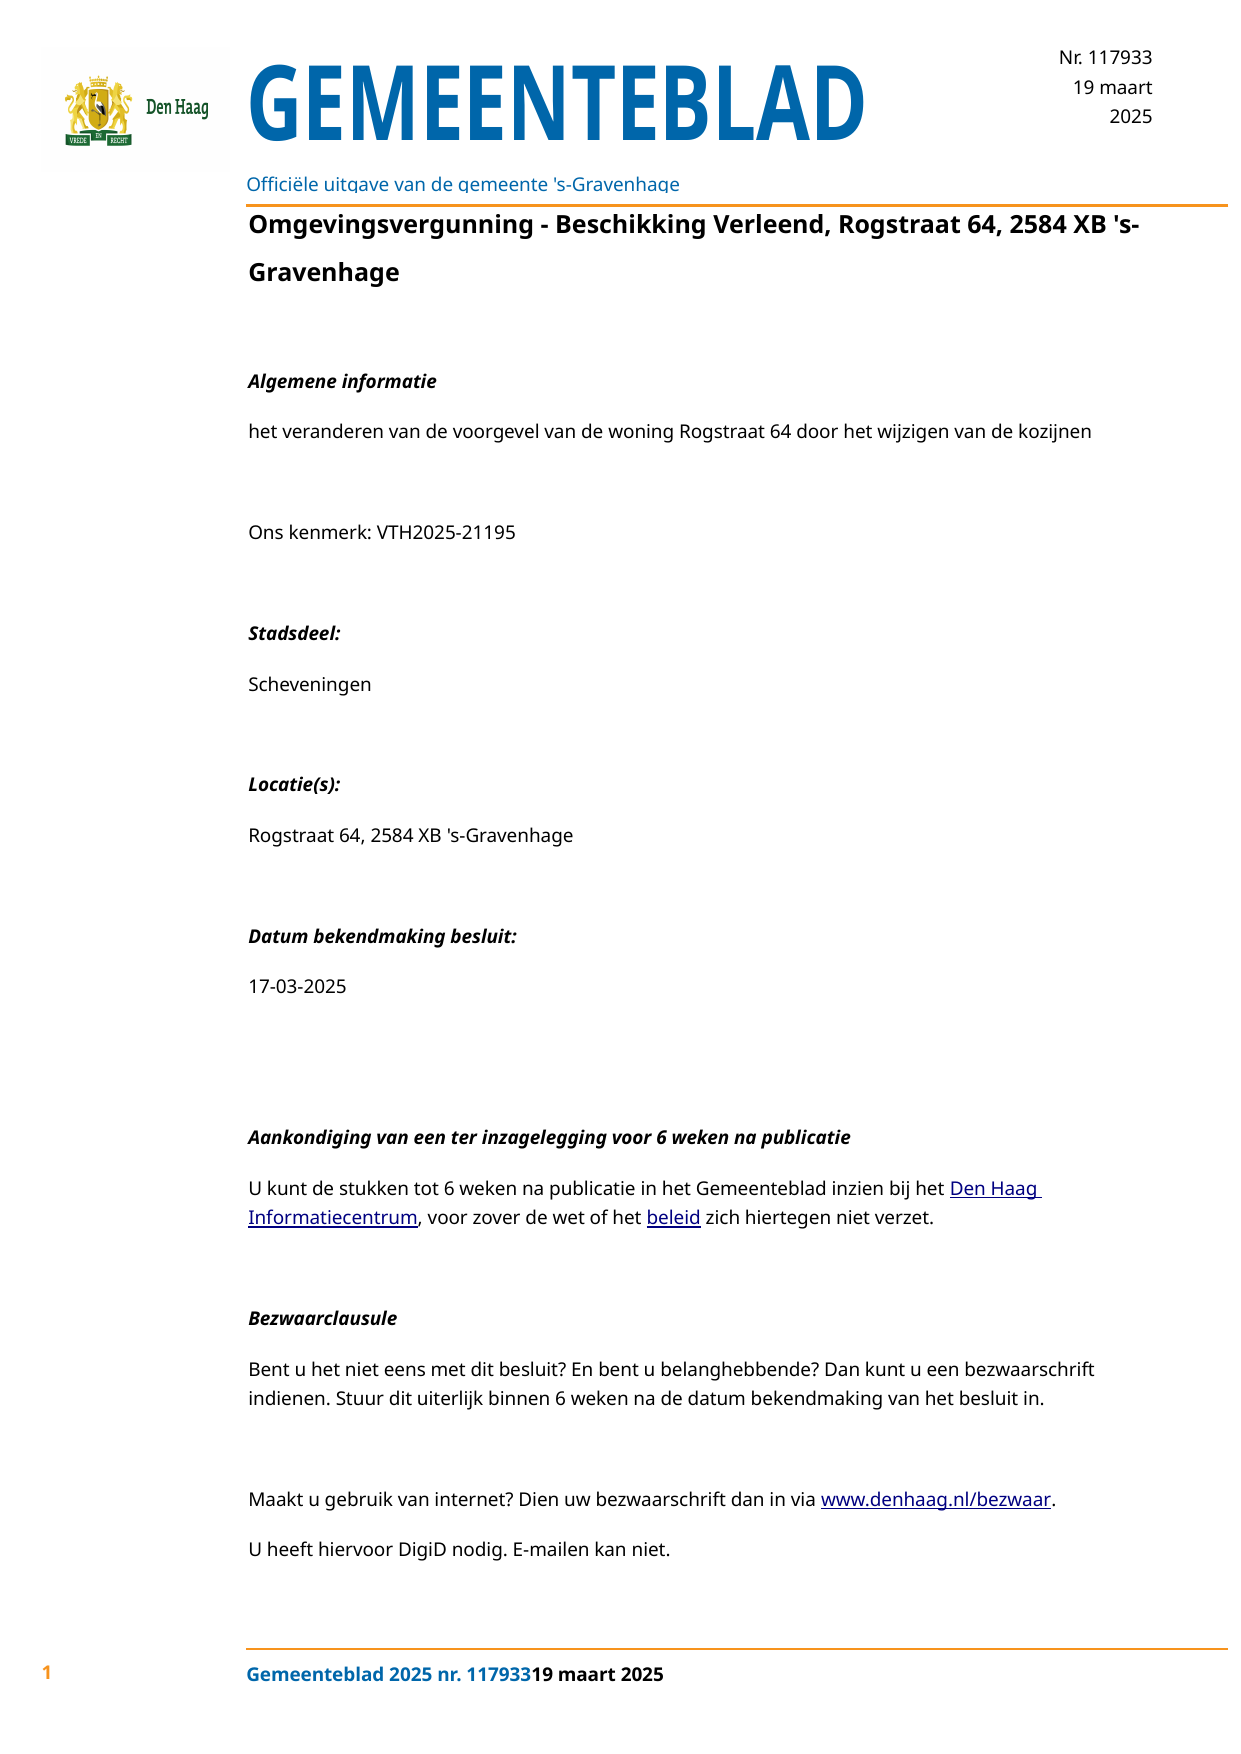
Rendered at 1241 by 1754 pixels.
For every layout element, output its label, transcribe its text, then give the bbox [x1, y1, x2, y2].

text Maakt u gebruik van internet? Dien uw bezwaarschrift dan in via www.denhaag.nl/bezwaar. [248, 1486, 1152, 1512]
picture [41, 47, 231, 172]
text U kunt de stukken tot 6 weken na publicatie in het Gemeenteblad inzien bij het Den Haag Informatiecentrum, voor zover de wet of het beleid zich hiertegen niet verzet. [248, 1175, 1152, 1230]
text Datum bekendmaking besluit: [248, 923, 1152, 949]
text Scheveningen [248, 671, 1152, 697]
text Bezwaarclausule [248, 1305, 1152, 1331]
text Bent u het niet eens met dit besluit? En bent u belanghebbende? Dan kunt u een bezwaarschrift indienen. Stuur dit uiterlijk binnen 6 weken na de datum bekendmaking van het besluit in. [248, 1356, 1152, 1411]
text Algemene informatie [248, 368, 1152, 394]
text Locatie(s): [248, 772, 1152, 797]
text Stadsdeel: [248, 620, 1152, 646]
text Ons kenmerk: VTH2025-21195 [248, 519, 1152, 545]
text 17-03-2025 [248, 973, 1152, 999]
text U heeft hiervoor DigiD nodig. E-mailen kan niet. [248, 1537, 1152, 1562]
text Omgevingsvergunning - Beschikking Verleend, Rogstraat 64, 2584 XB 's-Gravenhage [248, 207, 1152, 288]
text het veranderen van de voorgevel van de woning Rogstraat 64 door het wijzigen van de kozijnen [248, 419, 1152, 444]
text Rogstraat 64, 2584 XB 's-Gravenhage [248, 822, 1152, 848]
text Aankondiging van een ter inzagelegging voor 6 weken na publicatie [248, 1124, 1152, 1150]
